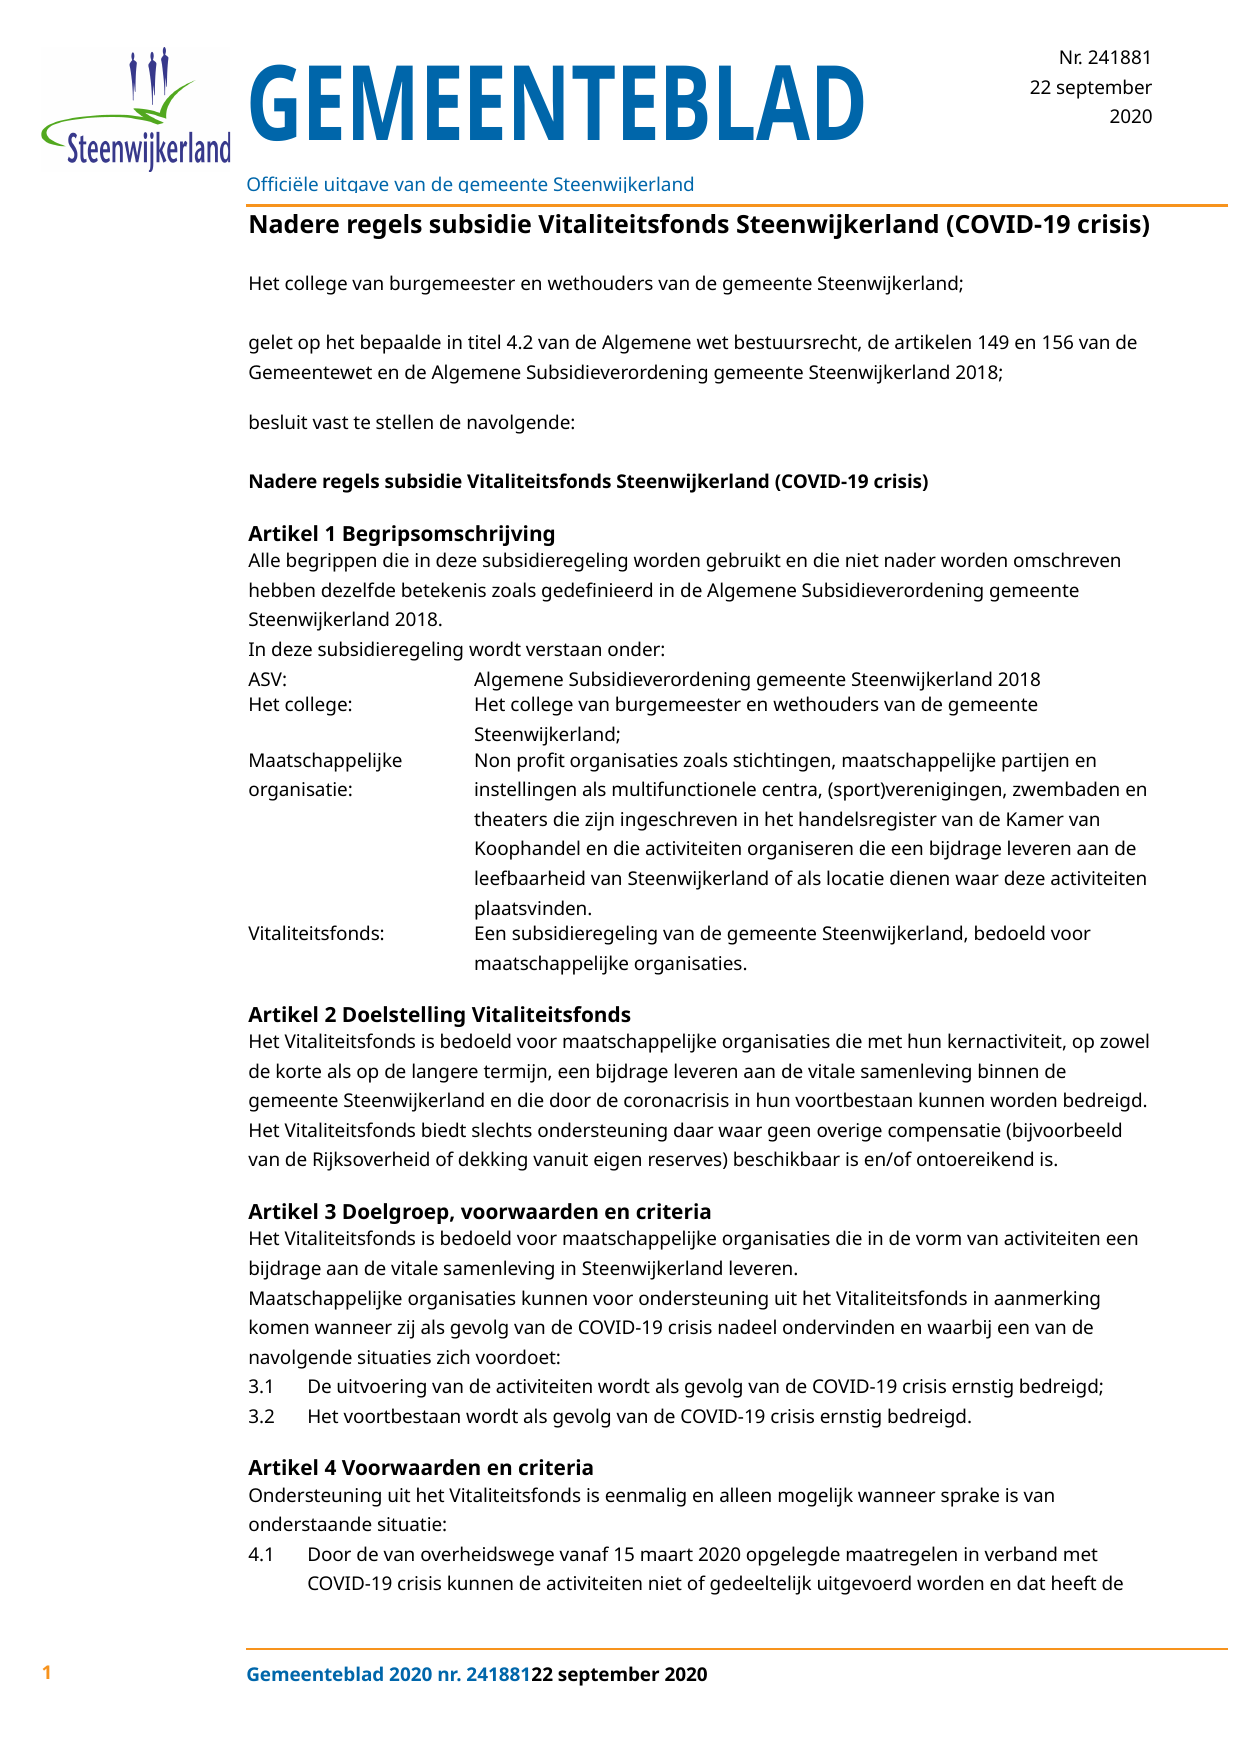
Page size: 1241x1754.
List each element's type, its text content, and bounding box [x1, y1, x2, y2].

text Nadere regels subsidie Vitaliteitsfonds Steenwijkerland (COVID-19 crisis) [248, 207, 1152, 241]
text Artikel 1 Begripsomschrijving [248, 519, 1152, 547]
table_cell Een subsidieregeling van de gemeente Steenwijkerland, bedoeld voor maatschappelijke organisaties. [474, 921, 1152, 976]
list De uitvoering van de activiteiten wordt als gevolg van de COVID-19 crisis ernstig bedreigd; [248, 1373, 1152, 1399]
text Maatschappelijke organisaties kunnen voor ondersteuning uit het Vitaliteitsfonds in aanmerking komen wanneer zij als gevolg van de COVID-19 crisis nadeel ondervinden en waarbij een van de navolgende situaties zich voordoet: [248, 1285, 1152, 1369]
text Artikel 4 Voorwaarden en criteria [248, 1453, 1152, 1482]
table_cell Het college: [248, 692, 474, 747]
text Artikel 2 Doelstelling Vitaliteitsfonds [248, 1000, 1152, 1028]
table_cell Non profit organisaties zoals stichtingen, maatschappelijke partijen en instellingen als multifunctionele centra, (sport)verenigingen, zwembaden en theaters die zijn ingeschreven in het handelsregister van de Kamer van Koophandel en die activiteiten organiseren die een bijdrage leveren aan de leefbaarheid van Steenwijkerland of als locatie dienen waar deze activiteiten plaatsvinden. [474, 747, 1152, 921]
table_header Algemene Subsidieverordening gemeente Steenwijkerland 2018 [474, 666, 1152, 692]
table_cell Maatschappelijke organisatie: [248, 747, 474, 921]
text Alle begrippen die in deze subsidieregeling worden gebruikt en die niet nader worden omschreven hebben dezelfde betekenis zoals gedefinieerd in de Algemene Subsidieverordening gemeente Steenwijkerland 2018. [248, 547, 1152, 632]
table_header ASV: [248, 666, 474, 692]
list Het voortbestaan wordt als gevolg van de COVID-19 crisis ernstig bedreigd. [248, 1403, 1152, 1429]
text In deze subsidieregeling wordt verstaan onder: [248, 636, 1152, 662]
text Het college van burgemeester en wethouders van de gemeente Steenwijkerland; [248, 270, 1152, 296]
text Het Vitaliteitsfonds is bedoeld voor maatschappelijke organisaties die in de vorm van activiteiten een bijdrage aan de vitale samenleving in Steenwijkerland leveren. [248, 1226, 1152, 1281]
text Nadere regels subsidie Vitaliteitsfonds Steenwijkerland (COVID-19 crisis) [248, 468, 1152, 494]
text Ondersteuning uit het Vitaliteitsfonds is eenmalig en alleen mogelijk wanneer sprake is van onderstaande situatie: [248, 1482, 1152, 1537]
text Artikel 3 Doelgroep, voorwaarden en criteria [248, 1197, 1152, 1226]
text Het Vitaliteitsfonds is bedoeld voor maatschappelijke organisaties die met hun kernactiviteit, op zowel de korte als op de langere termijn, een bijdrage leveren aan de vitale samenleving binnen de gemeente Steenwijkerland en die door de coronacrisis in hun voortbestaan kunnen worden bedreigd. [248, 1028, 1152, 1113]
picture [41, 47, 231, 172]
text besluit vast te stellen de navolgende: [248, 409, 1152, 435]
table_cell Vitaliteitsfonds: [248, 921, 474, 976]
text gelet op het bepaalde in titel 4.2 van de Algemene wet bestuursrecht, de artikelen 149 en 156 van de Gemeentewet en de Algemene Subsidieverordening gemeente Steenwijkerland 2018; [248, 329, 1152, 385]
table_cell Het college van burgemeester en wethouders van de gemeente Steenwijkerland; [474, 692, 1152, 747]
text Het Vitaliteitsfonds biedt slechts ondersteuning daar waar geen overige compensatie (bijvoorbeeld van de Rijksoverheid of dekking vanuit eigen reserves) beschikbaar is en/of ontoereikend is. [248, 1117, 1152, 1172]
list Door de van overheidswege vanaf 15 maart 2020 opgelegde maatregelen in verband met COVID-19 crisis kunnen de activiteiten niet of gedeeltelijk uitgevoerd worden en dat heeft de [248, 1541, 1152, 1596]
